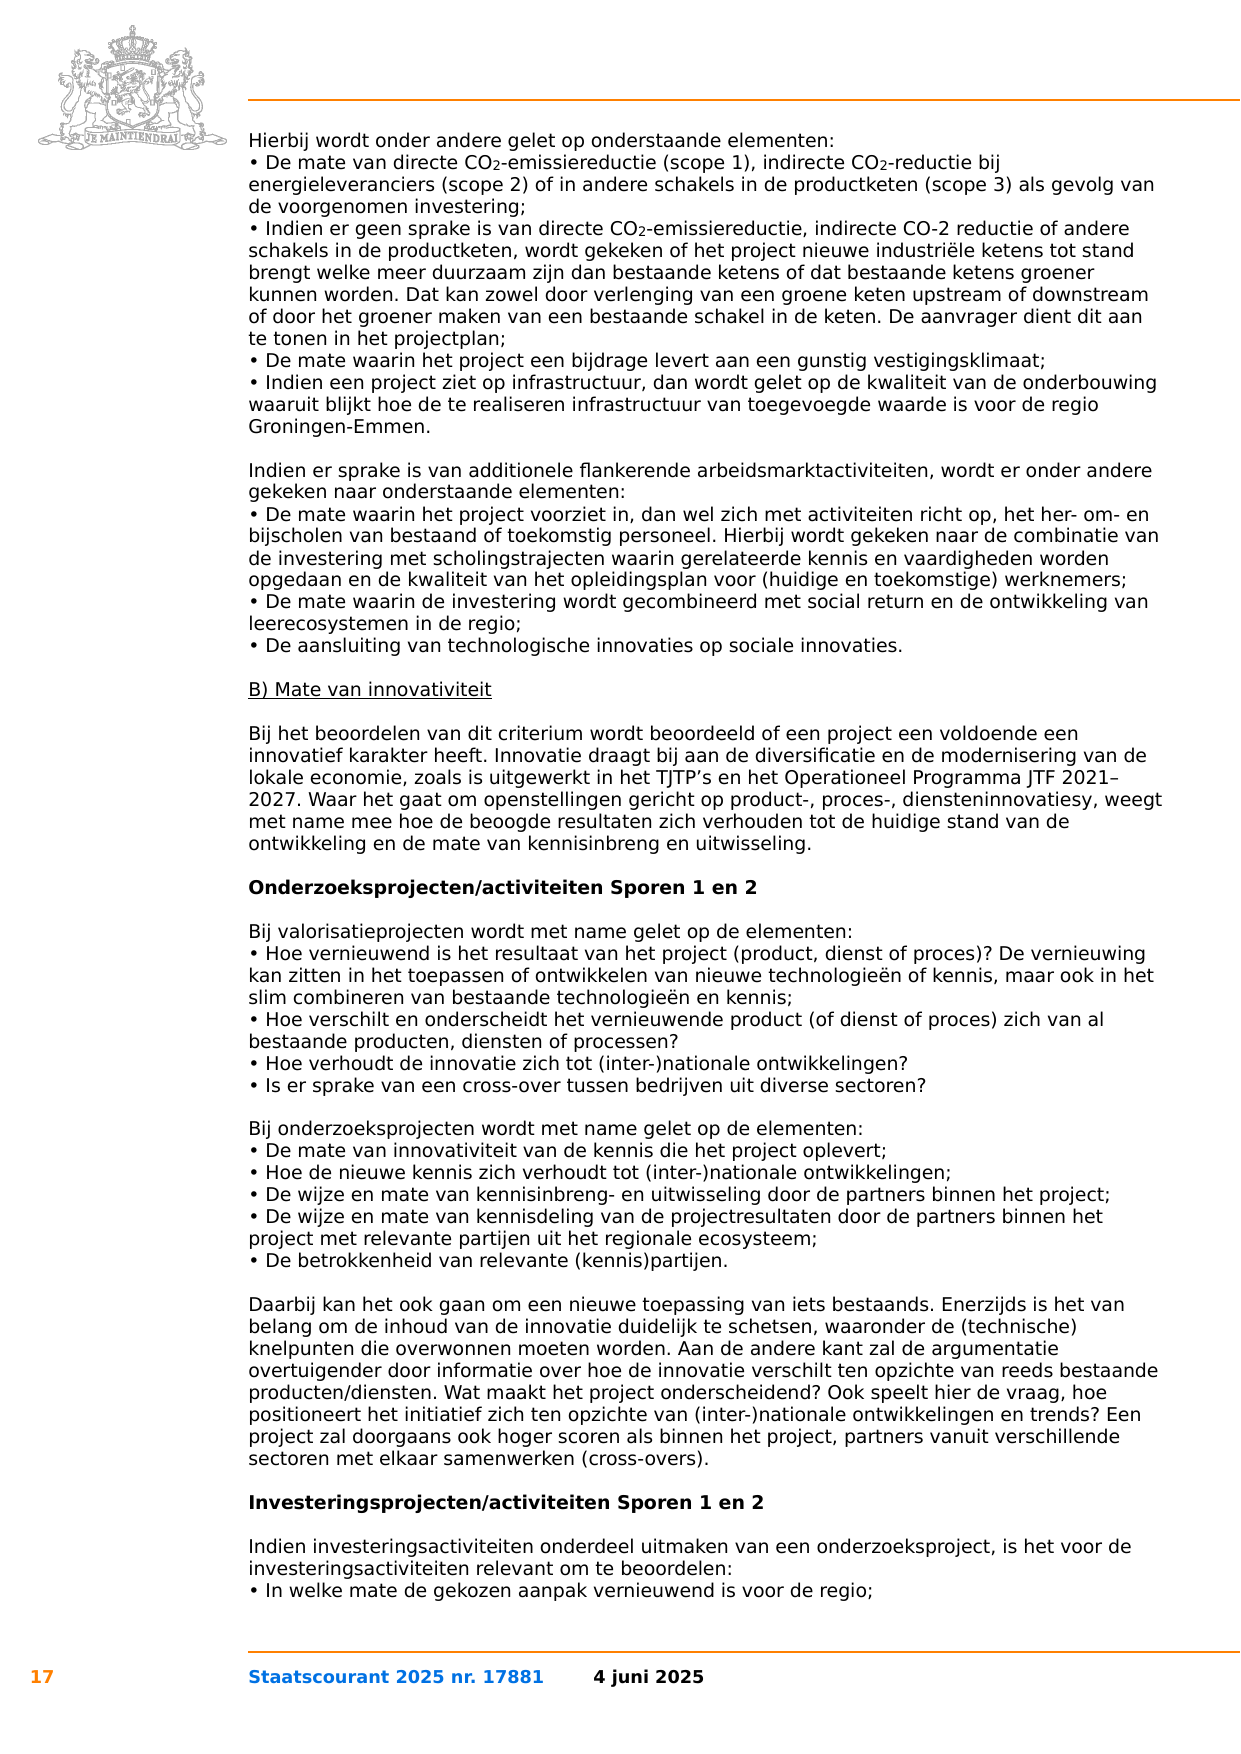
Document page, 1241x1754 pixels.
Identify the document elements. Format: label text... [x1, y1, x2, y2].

text • De mate van innovativiteit van de kennis die het project oplevert; [248, 1140, 1163, 1162]
text Bij het beoordelen van dit criterium wordt beoordeeld of een project een voldoende een innovatief karakter heeft. Innovatie draagt bij aan de diversificatie en de modernisering van de lokale economie, zoals is uitgewerkt in het TJTP’s en het Operationeel Programma JTF 2021–2027. Waar het gaat om openstellingen gericht op product-, proces-, diensteninnovatiesy, weegt met name mee hoe de beoogde resultaten zich verhouden tot de huidige stand van de ontwikkeling en de mate van kennisinbreng en uitwisseling. [248, 723, 1163, 855]
subtitle Onderzoeksprojecten/activiteiten Sporen 1 en 2 [248, 877, 1163, 899]
text • Hoe verschilt en onderscheidt het vernieuwende product (of dienst of proces) zich van al bestaande producten, diensten of processen? [248, 1008, 1163, 1052]
text • Is er sprake van een cross-over tussen bedrijven uit diverse sectoren? [248, 1074, 1163, 1096]
text • Hoe vernieuwend is het resultaat van het project (product, dienst of proces)? De vernieuwing kan zitten in het toepassen of ontwikkelen van nieuwe technologieën of kennis, maar ook in het slim combineren van bestaande technologieën en kennis; [248, 943, 1163, 1008]
picture [38, 25, 227, 150]
text Bij onderzoeksprojecten wordt met name gelet op de elementen: [248, 1118, 1163, 1140]
text • Hoe verhoudt de innovatie zich tot (inter-)nationale ontwikkelingen? [248, 1052, 1163, 1074]
text • De mate van directe CO2-emissiereductie (scope 1), indirecte CO2-reductie bij energieleveranciers (scope 2) of in andere schakels in de productketen (scope 3) als gevolg van de voorgenomen investering; [248, 152, 1163, 218]
text • De mate waarin het project een bijdrage levert aan een gunstig vestigingsklimaat; [248, 350, 1163, 372]
text • In welke mate de gekozen aanpak vernieuwend is voor de regio; [248, 1579, 1163, 1602]
text • De betrokkenheid van relevante (kennis)partijen. [248, 1250, 1163, 1272]
text • Indien er geen sprake is van directe CO2-emissiereductie, indirecte CO-2 reductie of andere schakels in de productketen, wordt gekeken of het project nieuwe industriële ketens tot stand brengt welke meer duurzaam zijn dan bestaande ketens of dat bestaande ketens groener kunnen worden. Dat kan zowel door verlenging van een groene keten upstream of downstream of door het groener maken van een bestaande schakel in de keten. De aanvrager dient dit aan te tonen in het projectplan; [248, 218, 1163, 350]
text Bij valorisatieprojecten wordt met name gelet op de elementen: [248, 921, 1163, 943]
subtitle B) Mate van innovativiteit [248, 679, 1163, 701]
text Hierbij wordt onder andere gelet op onderstaande elementen: [248, 130, 1163, 152]
text • De mate waarin het project voorziet in, dan wel zich met activiteiten richt op, het her- om- en bijscholen van bestaand of toekomstig personeel. Hierbij wordt gekeken naar de combinatie van de investering met scholingstrajecten waarin gerelateerde kennis en vaardigheden worden opgedaan en de kwaliteit van het opleidingsplan voor (huidige en toekomstige) werknemers; [248, 503, 1163, 591]
text • Hoe de nieuwe kennis zich verhoudt tot (inter-)nationale ontwikkelingen; [248, 1162, 1163, 1184]
subtitle Investeringsprojecten/activiteiten Sporen 1 en 2 [248, 1492, 1163, 1514]
text Indien er sprake is van additionele flankerende arbeidsmarktactiviteiten, wordt er onder andere gekeken naar onderstaande elementen: [248, 459, 1163, 503]
text • De wijze en mate van kennisinbreng- en uitwisseling door de partners binnen het project; [248, 1184, 1163, 1206]
text Daarbij kan het ook gaan om een nieuwe toepassing van iets bestaands. Enerzijds is het van belang om de inhoud van de innovatie duidelijk te schetsen, waaronder de (technische) knelpunten die overwonnen moeten worden. Aan de andere kant zal de argumentatie overtuigender door informatie over hoe de innovatie verschilt ten opzichte van reeds bestaande producten/diensten. Wat maakt het project onderscheidend? Ook speelt hier de vraag, hoe positioneert het initiatief zich ten opzichte van (inter-)nationale ontwikkelingen en trends? Een project zal doorgaans ook hoger scoren als binnen het project, partners vanuit verschillende sectoren met elkaar samenwerken (cross-overs). [248, 1294, 1163, 1470]
text • De aansluiting van technologische innovaties op sociale innovaties. [248, 635, 1163, 657]
text Indien investeringsactiviteiten onderdeel uitmaken van een onderzoeksproject, is het voor de investeringsactiviteiten relevant om te beoordelen: [248, 1536, 1163, 1579]
text • De wijze en mate van kennisdeling van de projectresultaten door de partners binnen het project met relevante partijen uit het regionale ecosysteem; [248, 1206, 1163, 1250]
text • Indien een project ziet op infrastructuur, dan wordt gelet op de kwaliteit van de onderbouwing waaruit blijkt hoe de te realiseren infrastructuur van toegevoegde waarde is voor de regio Groningen-Emmen. [248, 372, 1163, 438]
text • De mate waarin de investering wordt gecombineerd met social return en de ontwikkeling van leerecosystemen in de regio; [248, 591, 1163, 635]
